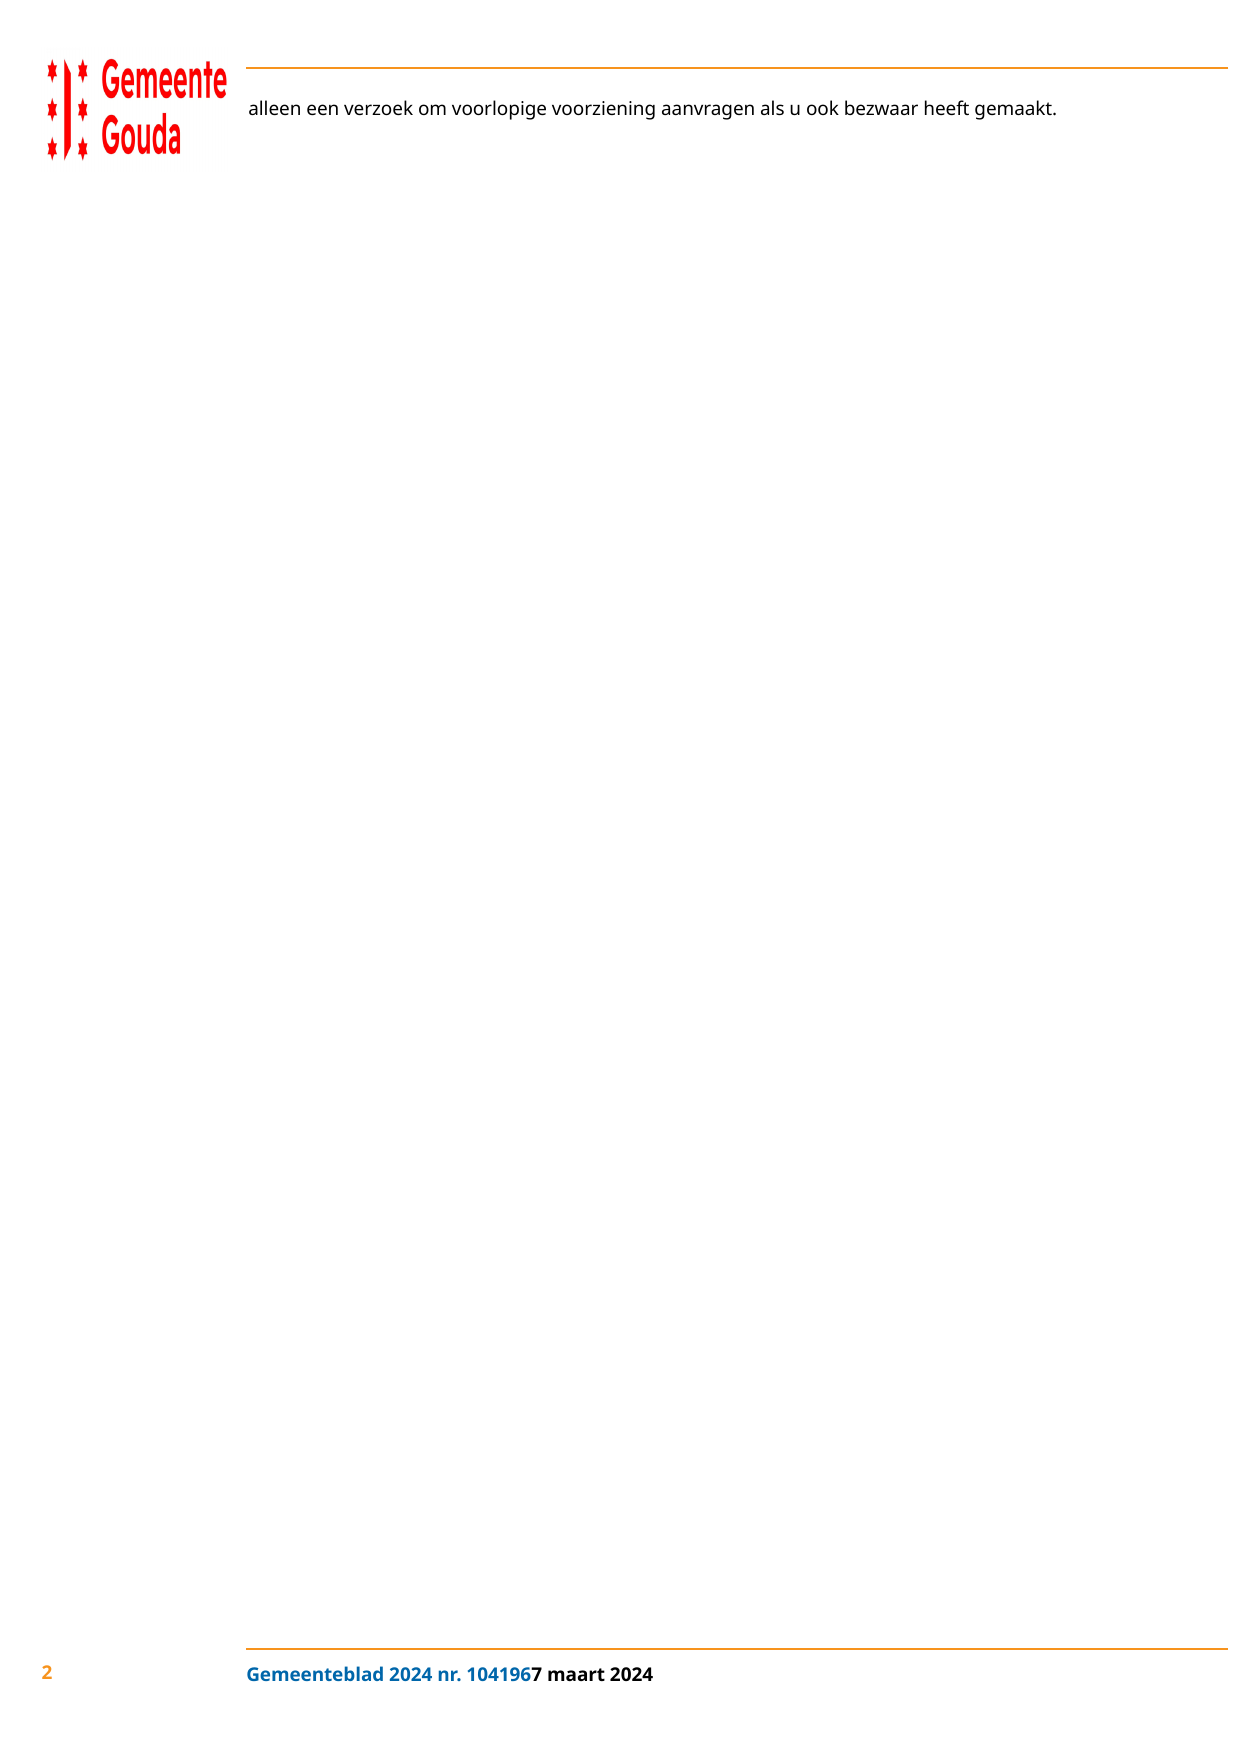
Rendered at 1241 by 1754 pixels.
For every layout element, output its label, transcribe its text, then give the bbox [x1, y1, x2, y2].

picture [41, 47, 231, 172]
text alleen een verzoek om voorlopige voorziening aanvragen als u ook bezwaar heeft gemaakt. [248, 95, 1152, 121]
